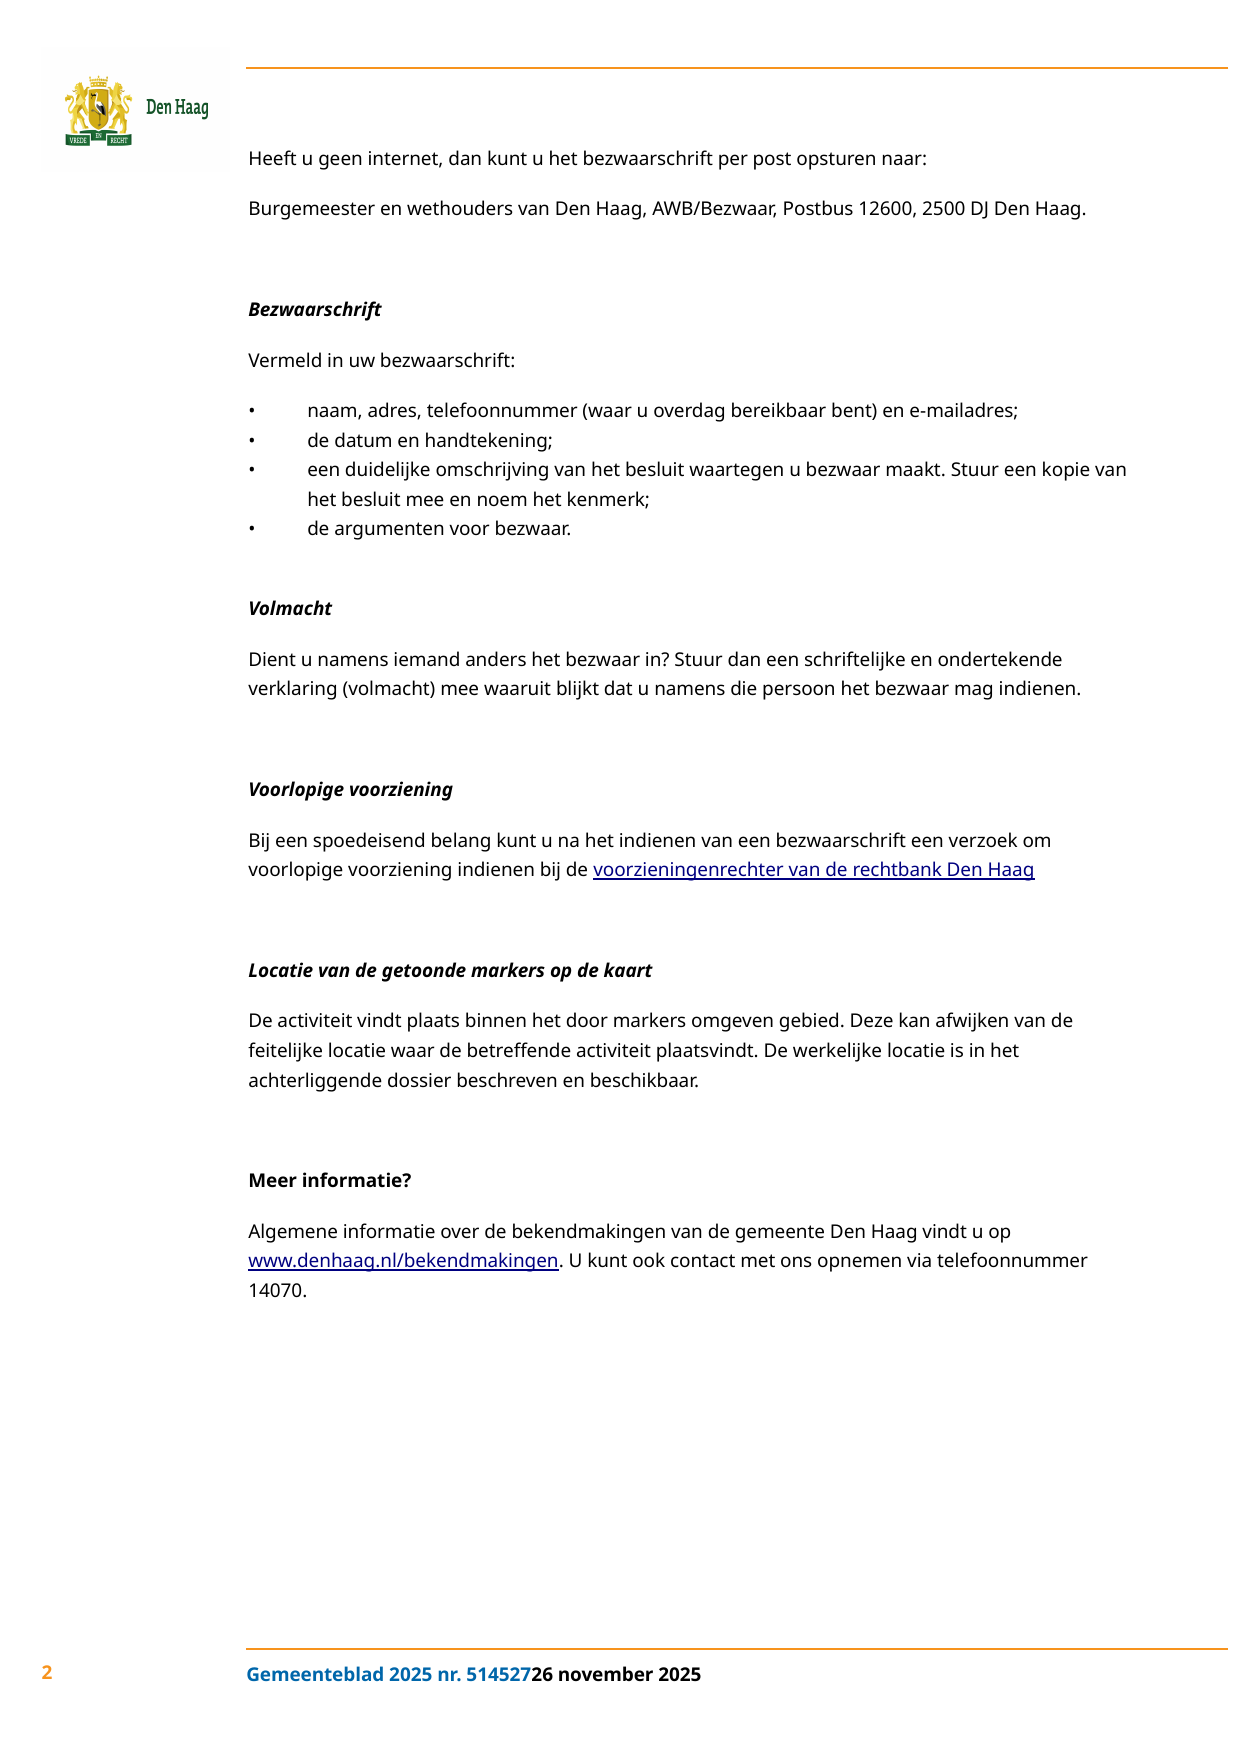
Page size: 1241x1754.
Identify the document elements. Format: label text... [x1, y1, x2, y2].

list een duidelijke omschrijving van het besluit waartegen u bezwaar maakt. Stuur een kopie van het besluit mee en noem het kenmerk; [248, 456, 1152, 512]
text Dient u namens iemand anders het bezwaar in? Stuur dan een schriftelijke en ondertekende verklaring (volmacht) mee waaruit blijkt dat u namens die persoon het bezwaar mag indienen. [248, 646, 1152, 701]
text Locatie van de getoonde markers op de kaart [248, 957, 1152, 983]
text Bij een spoedeisend belang kunt u na het indienen van een bezwaarschrift een verzoek om voorlopige voorziening indienen bij de voorzieningenrechter van de rechtbank Den Haag [248, 827, 1152, 882]
text Meer informatie? [248, 1168, 1152, 1193]
text Bezwaarschrift [248, 296, 1152, 322]
list de argumenten voor bezwaar. [248, 516, 1152, 541]
picture [41, 47, 231, 172]
text Algemene informatie over de bekendmakingen van de gemeente Den Haag vindt u op www.denhaag.nl/bekendmakingen. U kunt ook contact met ons opnemen via telefoonnummer 14070. [248, 1218, 1152, 1303]
text Volmacht [248, 596, 1152, 621]
text Vermeld in uw bezwaarschrift: [248, 347, 1152, 373]
text De activiteit vindt plaats binnen het door markers omgeven gebied. Deze kan afwijken van de feitelijke locatie waar de betreffende activiteit plaatsvindt. De werkelijke locatie is in het achterliggende dossier beschreven en beschikbaar. [248, 1008, 1152, 1093]
list de datum en handtekening; [248, 427, 1152, 453]
text Voorlopige voorziening [248, 776, 1152, 802]
text Burgemeester en wethouders van Den Haag, AWB/Bezwaar, Postbus 12600, 2500 DJ Den Haag. [248, 196, 1152, 221]
text Heeft u geen internet, dan kunt u het bezwaarschrift per post opsturen naar: [248, 145, 1152, 171]
list naam, adres, telefoonnummer (waar u overdag bereikbaar bent) en e-mailadres; [248, 397, 1152, 423]
